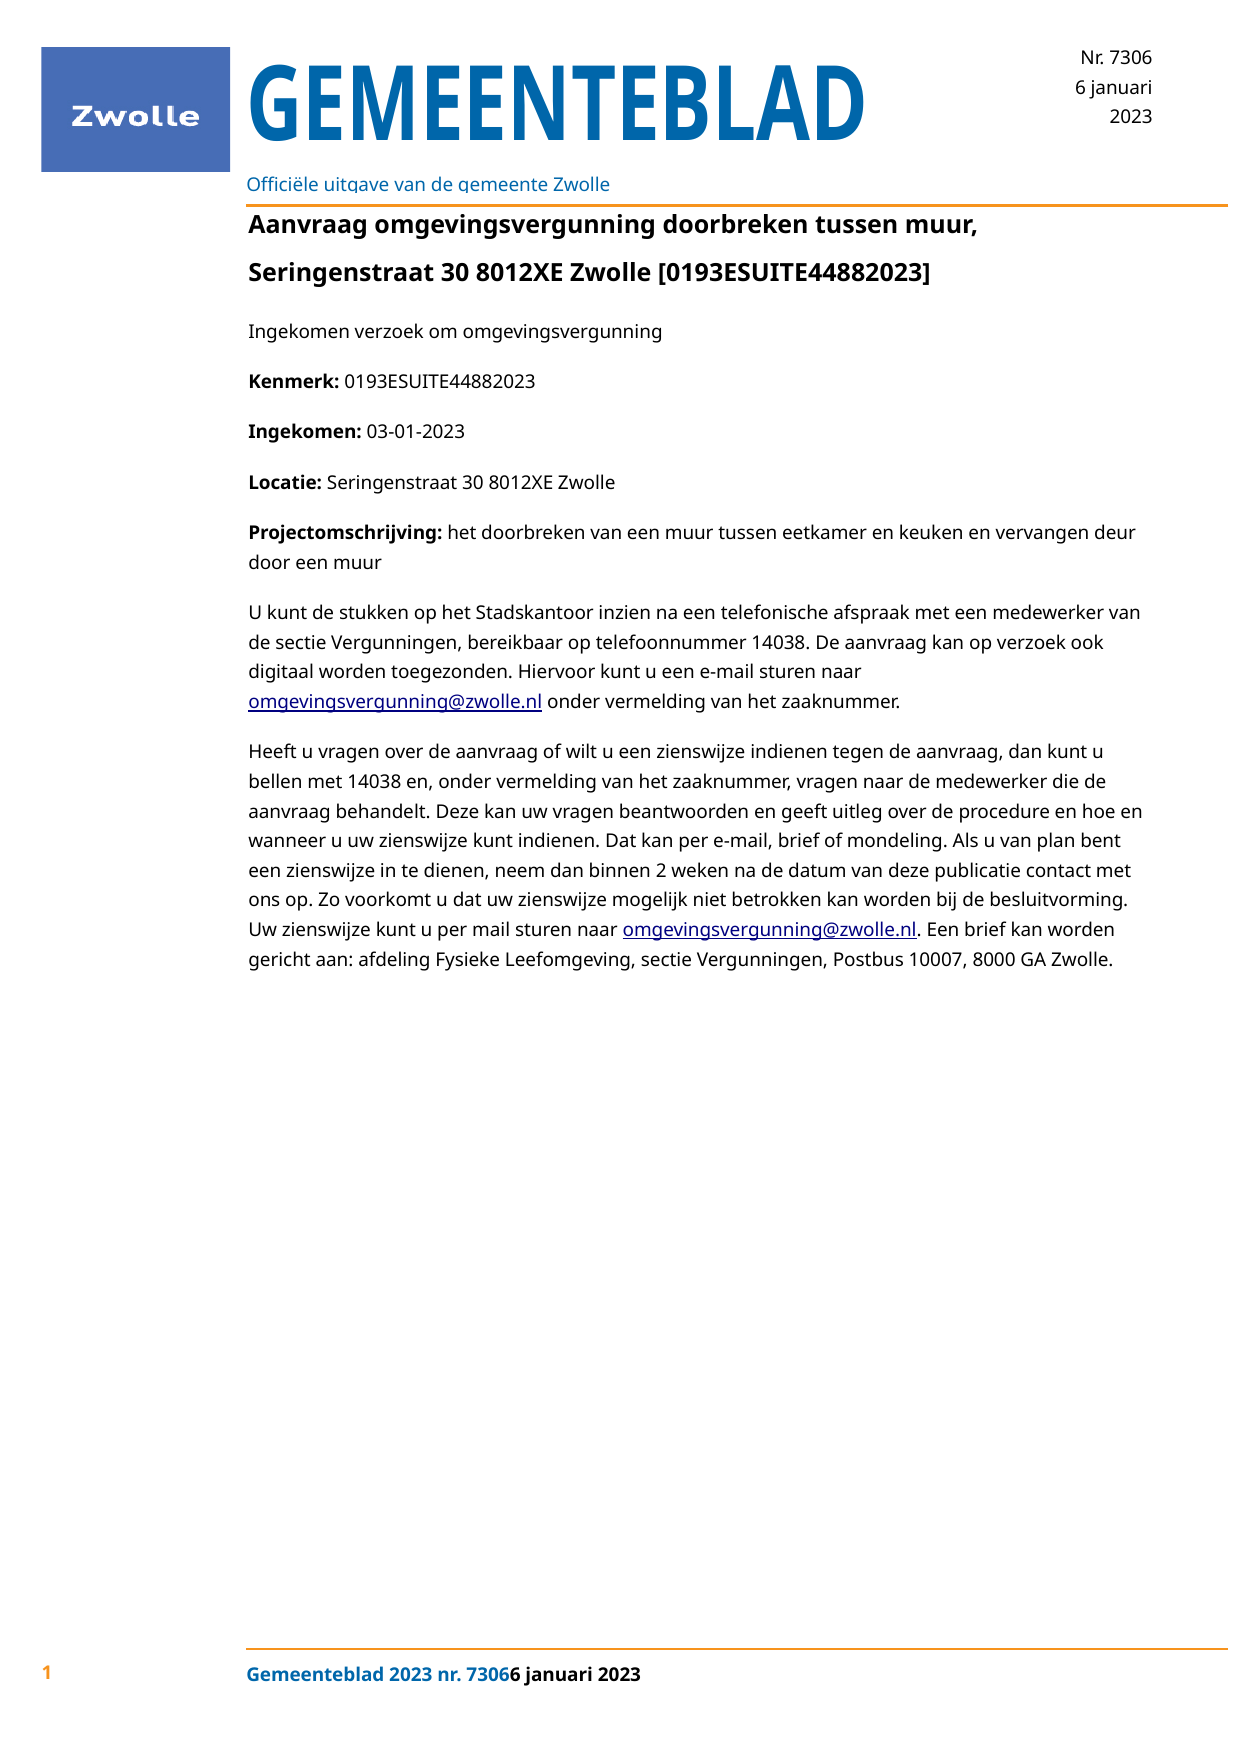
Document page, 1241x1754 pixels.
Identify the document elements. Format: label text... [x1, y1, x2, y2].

text Ingekomen verzoek om omgevingsvergunning [248, 318, 1152, 344]
text Locatie: Seringenstraat 30 8012XE Zwolle [248, 469, 1152, 495]
picture [41, 47, 231, 172]
text Projectomschrijving: het doorbreken van een muur tussen eetkamer en keuken en vervangen deur door een muur [248, 519, 1152, 575]
text Kenmerk: 0193ESUITE44882023 [248, 368, 1152, 394]
text Ingekomen: 03-01-2023 [248, 419, 1152, 444]
text U kunt de stukken op het Stadskantoor inzien na een telefonische afspraak met een medewerker van de sectie Vergunningen, bereikbaar op telefoonnummer 14038. De aanvraag kan op verzoek ook digitaal worden toegezonden. Hiervoor kunt u een e-mail sturen naar omgevingsvergunning@zwolle.nl onder vermelding van het zaaknummer. [248, 599, 1152, 714]
text Heeft u vragen over de aanvraag of wilt u een zienswijze indienen tegen de aanvraag, dan kunt u bellen met 14038 en, onder vermelding van het zaaknummer, vragen naar de medewerker die de aanvraag behandelt. Deze kan uw vragen beantwoorden en geeft uitleg over de procedure en hoe en wanneer u uw zienswijze kunt indienen. Dat kan per e-mail, brief of mondeling. Als u van plan bent een zienswijze in te dienen, neem dan binnen 2 weken na de datum van deze publicatie contact met ons op. Zo voorkomt u dat uw zienswijze mogelijk niet betrokken kan worden bij de besluitvorming. Uw zienswijze kunt u per mail sturen naar omgevingsvergunning@zwolle.nl. Een brief kan worden gericht aan: afdeling Fysieke Leefomgeving, sectie Vergunningen, Postbus 10007, 8000 GA Zwolle. [248, 739, 1152, 972]
text Aanvraag omgevingsvergunning doorbreken tussen muur, Seringenstraat 30 8012XE Zwolle [0193ESUITE44882023] [248, 207, 1152, 288]
